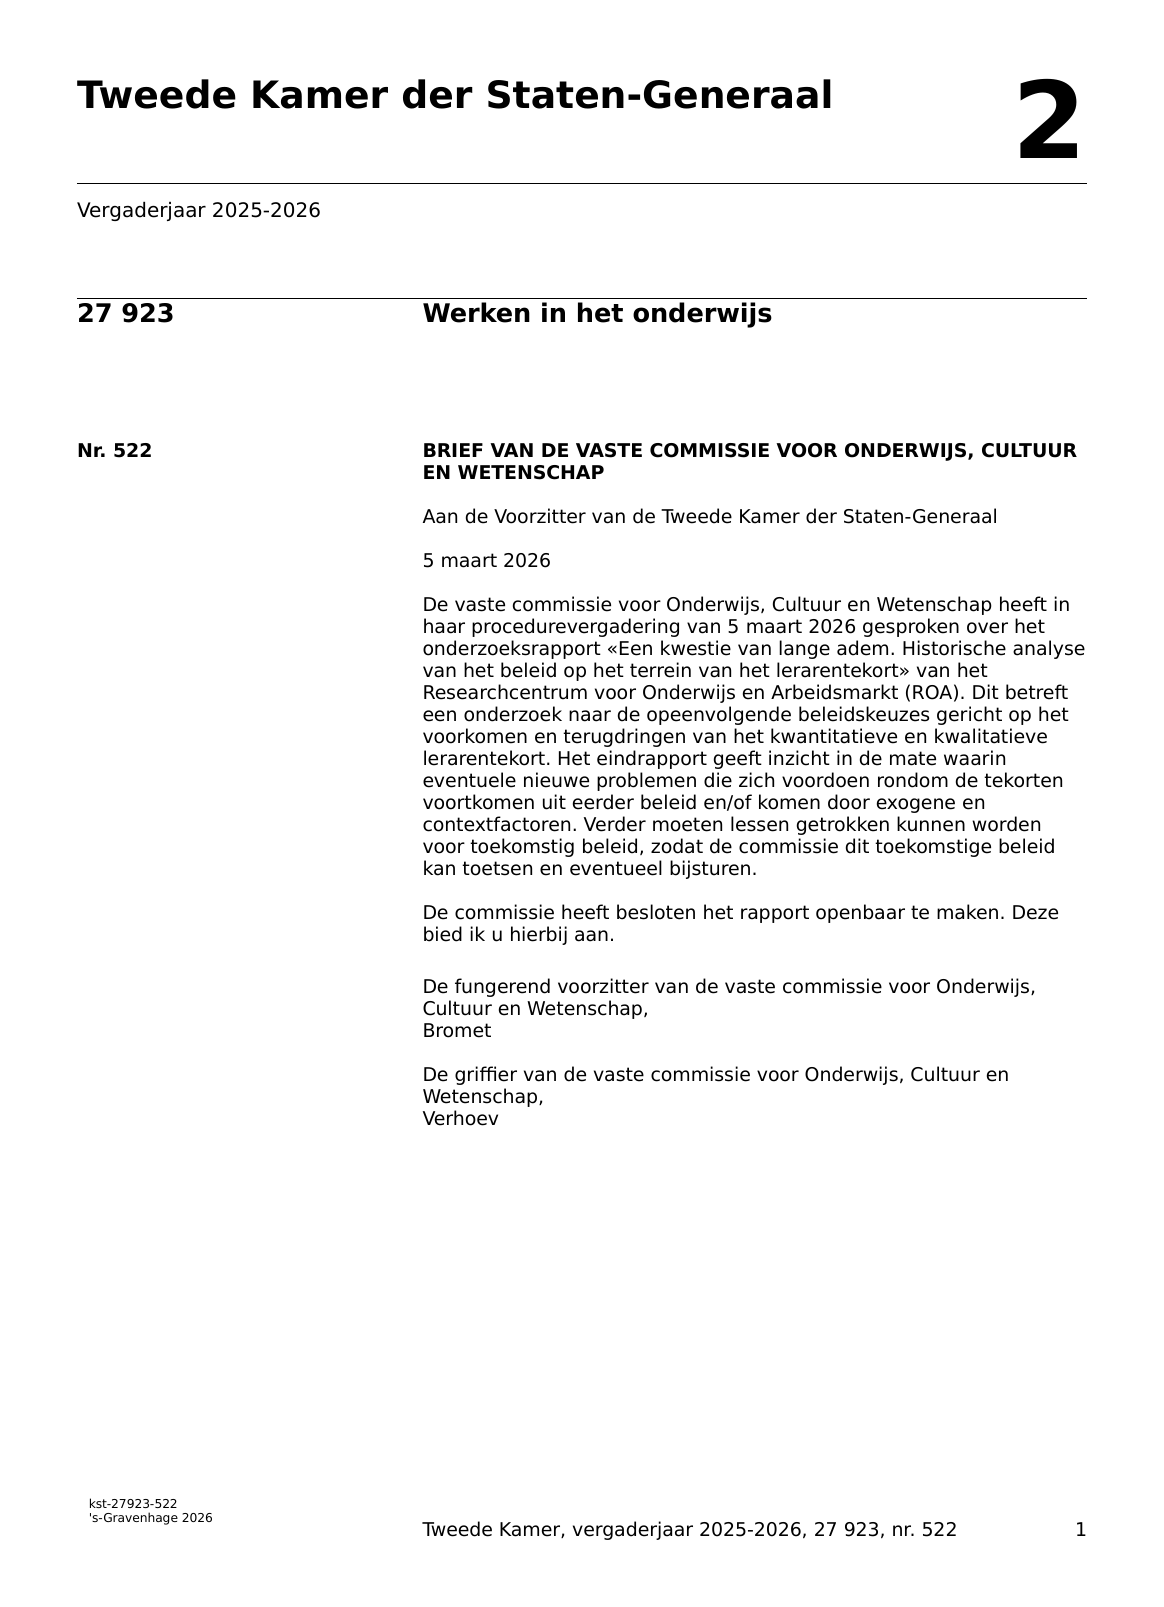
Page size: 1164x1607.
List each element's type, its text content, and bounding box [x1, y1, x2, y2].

table_header Tweede Kamer der Staten-Generaal [77, 59, 886, 183]
table_header 2 [886, 59, 1087, 183]
text 's-Gravenhage 2026 [88, 1511, 323, 1525]
subtitle Nr. 522 BRIEF VAN DE VASTE COMMISSIE VOOR ONDERWIJS, CULTUUR EN WETENSCHAP [77, 440, 1087, 484]
text 5 maart 2026 [422, 550, 1087, 572]
text De griffier van de vaste commissie voor Onderwijs, Cultuur en Wetenschap, Verhoev [422, 1064, 1087, 1130]
text De commissie heeft besloten het rapport openbaar te maken. Deze bied ik u hierbij aan. [422, 902, 1087, 946]
text Aan de Voorzitter van de Tweede Kamer der Staten-Generaal [422, 506, 1087, 528]
subtitle 27 923 Werken in het onderwijs [77, 299, 1087, 329]
text De fungerend voorzitter van de vaste commissie voor Onderwijs, Cultuur en Wetenschap, Bromet [422, 976, 1087, 1042]
table_cell Vergaderjaar 2025-2026 [77, 184, 1087, 298]
text kst-27923-522 [88, 1497, 323, 1511]
text De vaste commissie voor Onderwijs, Cultuur en Wetenschap heeft in haar procedurevergadering van 5 maart 2026 gesproken over het onderzoeksrapport «Een kwestie van lange adem. Historische analyse van het beleid op het terrein van het lerarentekort» van het Researchcentrum voor Onderwijs en Arbeidsmarkt (ROA). Dit betreft een onderzoek naar de opeenvolgende beleidskeuzes gericht op het voorkomen en terugdringen van het kwantitatieve en kwalitatieve lerarentekort. Het eindrapport geeft inzicht in de mate waarin eventuele nieuwe problemen die zich voordoen rondom de tekorten voortkomen uit eerder beleid en/of komen door exogene en contextfactoren. Verder moeten lessen getrokken kunnen worden voor toekomstig beleid, zodat de commissie dit toekomstige beleid kan toetsen en eventueel bijsturen. [422, 594, 1087, 880]
